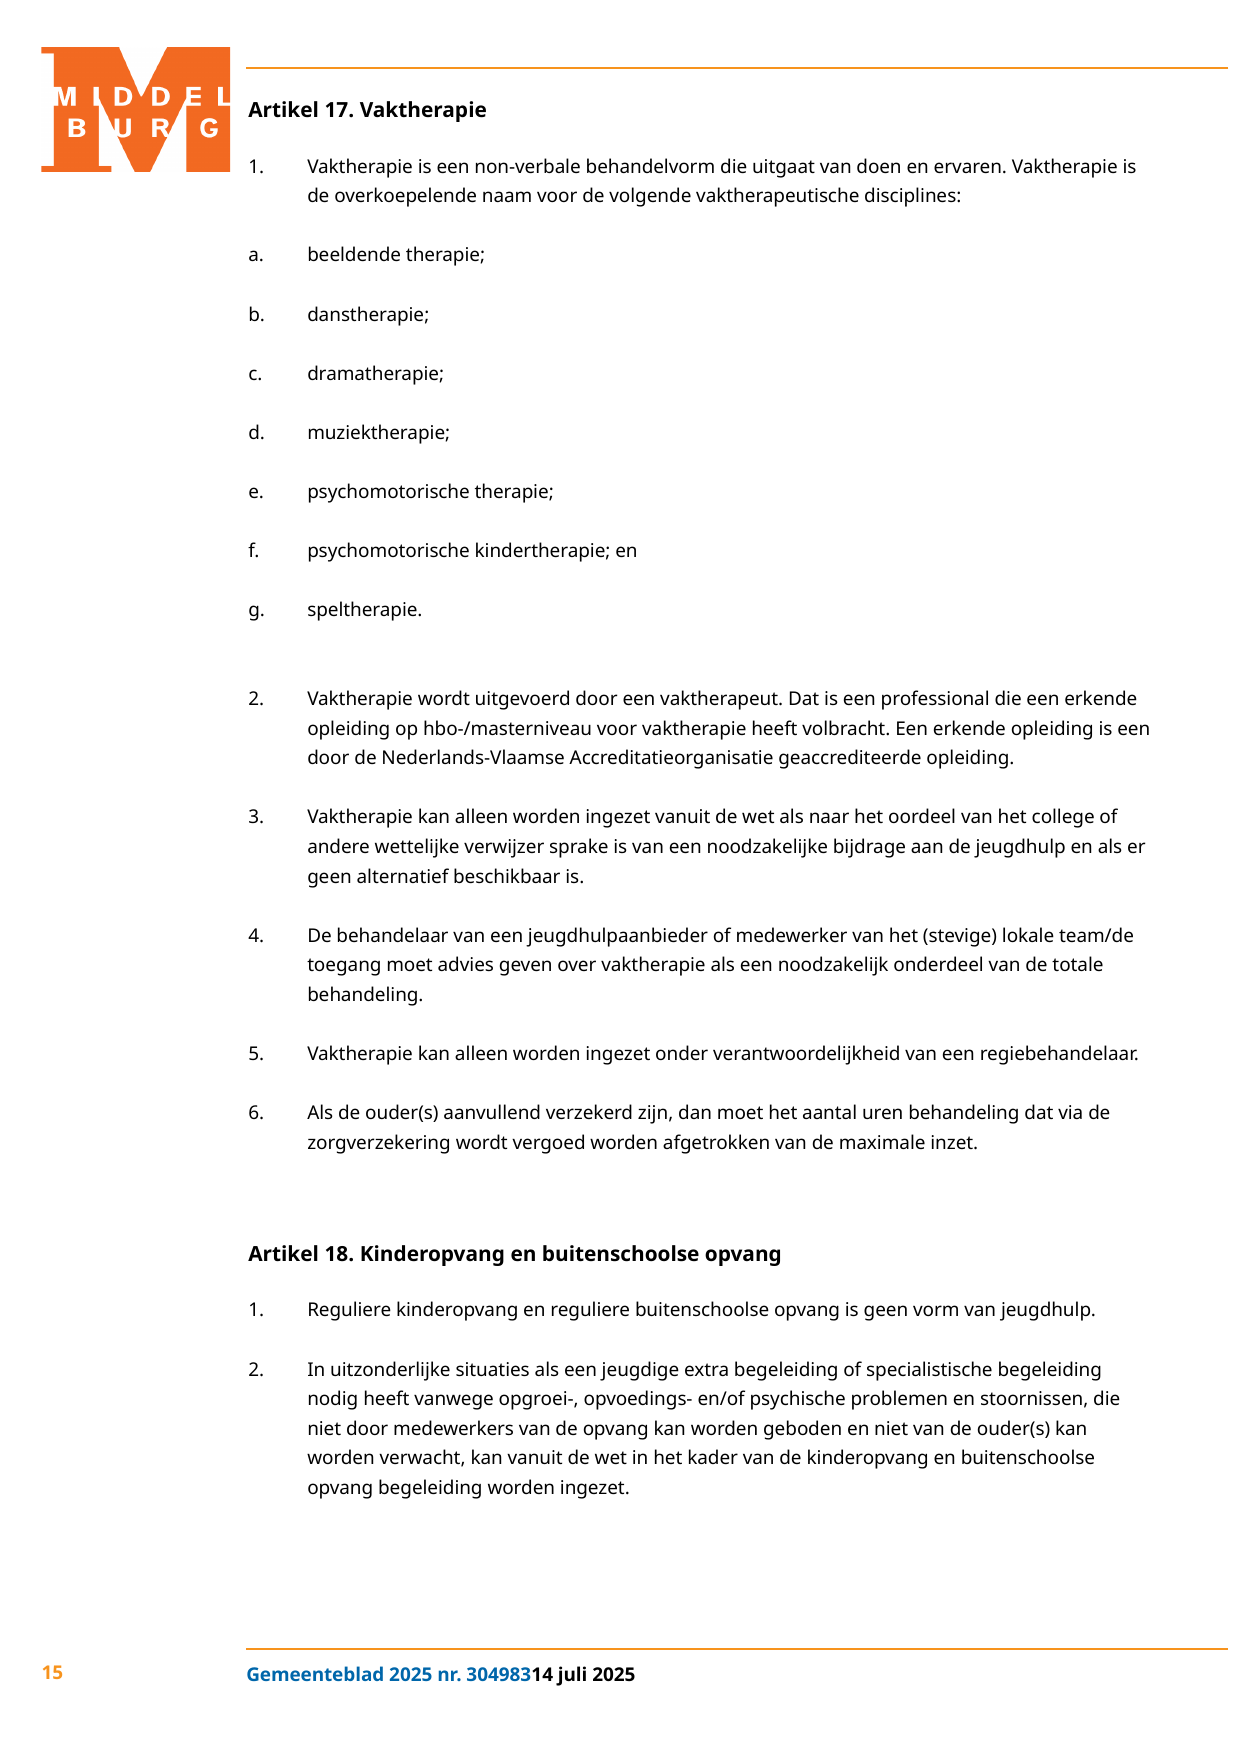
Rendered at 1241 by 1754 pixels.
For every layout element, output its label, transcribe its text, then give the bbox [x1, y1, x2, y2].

list Vaktherapie kan alleen worden ingezet vanuit de wet als naar het oordeel van het college of andere wettelijke verwijzer sprake is van een noodzakelijke bijdrage aan de jeugdhulp en als er geen alternatief beschikbaar is. [248, 804, 1152, 888]
list psychomotorische kindertherapie; en [248, 537, 1152, 563]
list Vaktherapie wordt uitgevoerd door een vaktherapeut. Dat is een professional die een erkende opleiding op hbo-/masterniveau voor vaktherapie heeft volbracht. Een erkende opleiding is een door de Nederlands-Vlaamse Accreditatieorganisatie geaccrediteerde opleiding. [248, 685, 1152, 770]
text Artikel 18. Kinderopvang en buitenschoolse opvang [248, 1239, 1152, 1267]
list dramatherapie; [248, 360, 1152, 386]
picture [41, 47, 231, 172]
list speltherapie. [248, 597, 1152, 622]
list psychomotorische therapie; [248, 478, 1152, 504]
list Reguliere kinderopvang en reguliere buitenschoolse opvang is geen vorm van jeugdhulp. [248, 1297, 1152, 1322]
list Vaktherapie kan alleen worden ingezet onder verantwoordelijkheid van een regiebehandelaar. [248, 1040, 1152, 1066]
list Vaktherapie is een non-verbale behandelvorm die uitgaat van doen en ervaren. Vaktherapie is de overkoepelende naam voor de volgende vaktherapeutische disciplines: [248, 153, 1152, 208]
text Artikel 17. Vaktherapie [248, 95, 1152, 123]
list beeldende therapie; [248, 242, 1152, 267]
list In uitzonderlijke situaties als een jeugdige extra begeleiding of specialistische begeleiding nodig heeft vanwege opgroei-, opvoedings- en/of psychische problemen en stoornissen, die niet door medewerkers van de opvang kan worden geboden en niet van de ouder(s) kan worden verwacht, kan vanuit de wet in het kader van de kinderopvang en buitenschoolse opvang begeleiding worden ingezet. [248, 1356, 1152, 1500]
list danstherapie; [248, 301, 1152, 326]
list De behandelaar van een jeugdhulpaanbieder of medewerker van het (stevige) lokale team/de toegang moet advies geven over vaktherapie als een noodzakelijk onderdeel van de totale behandeling. [248, 922, 1152, 1007]
list muziektherapie; [248, 419, 1152, 445]
list Als de ouder(s) aanvullend verzekerd zijn, dan moet het aantal uren behandeling dat via de zorgverzekering wordt vergoed worden afgetrokken van de maximale inzet. [248, 1099, 1152, 1155]
